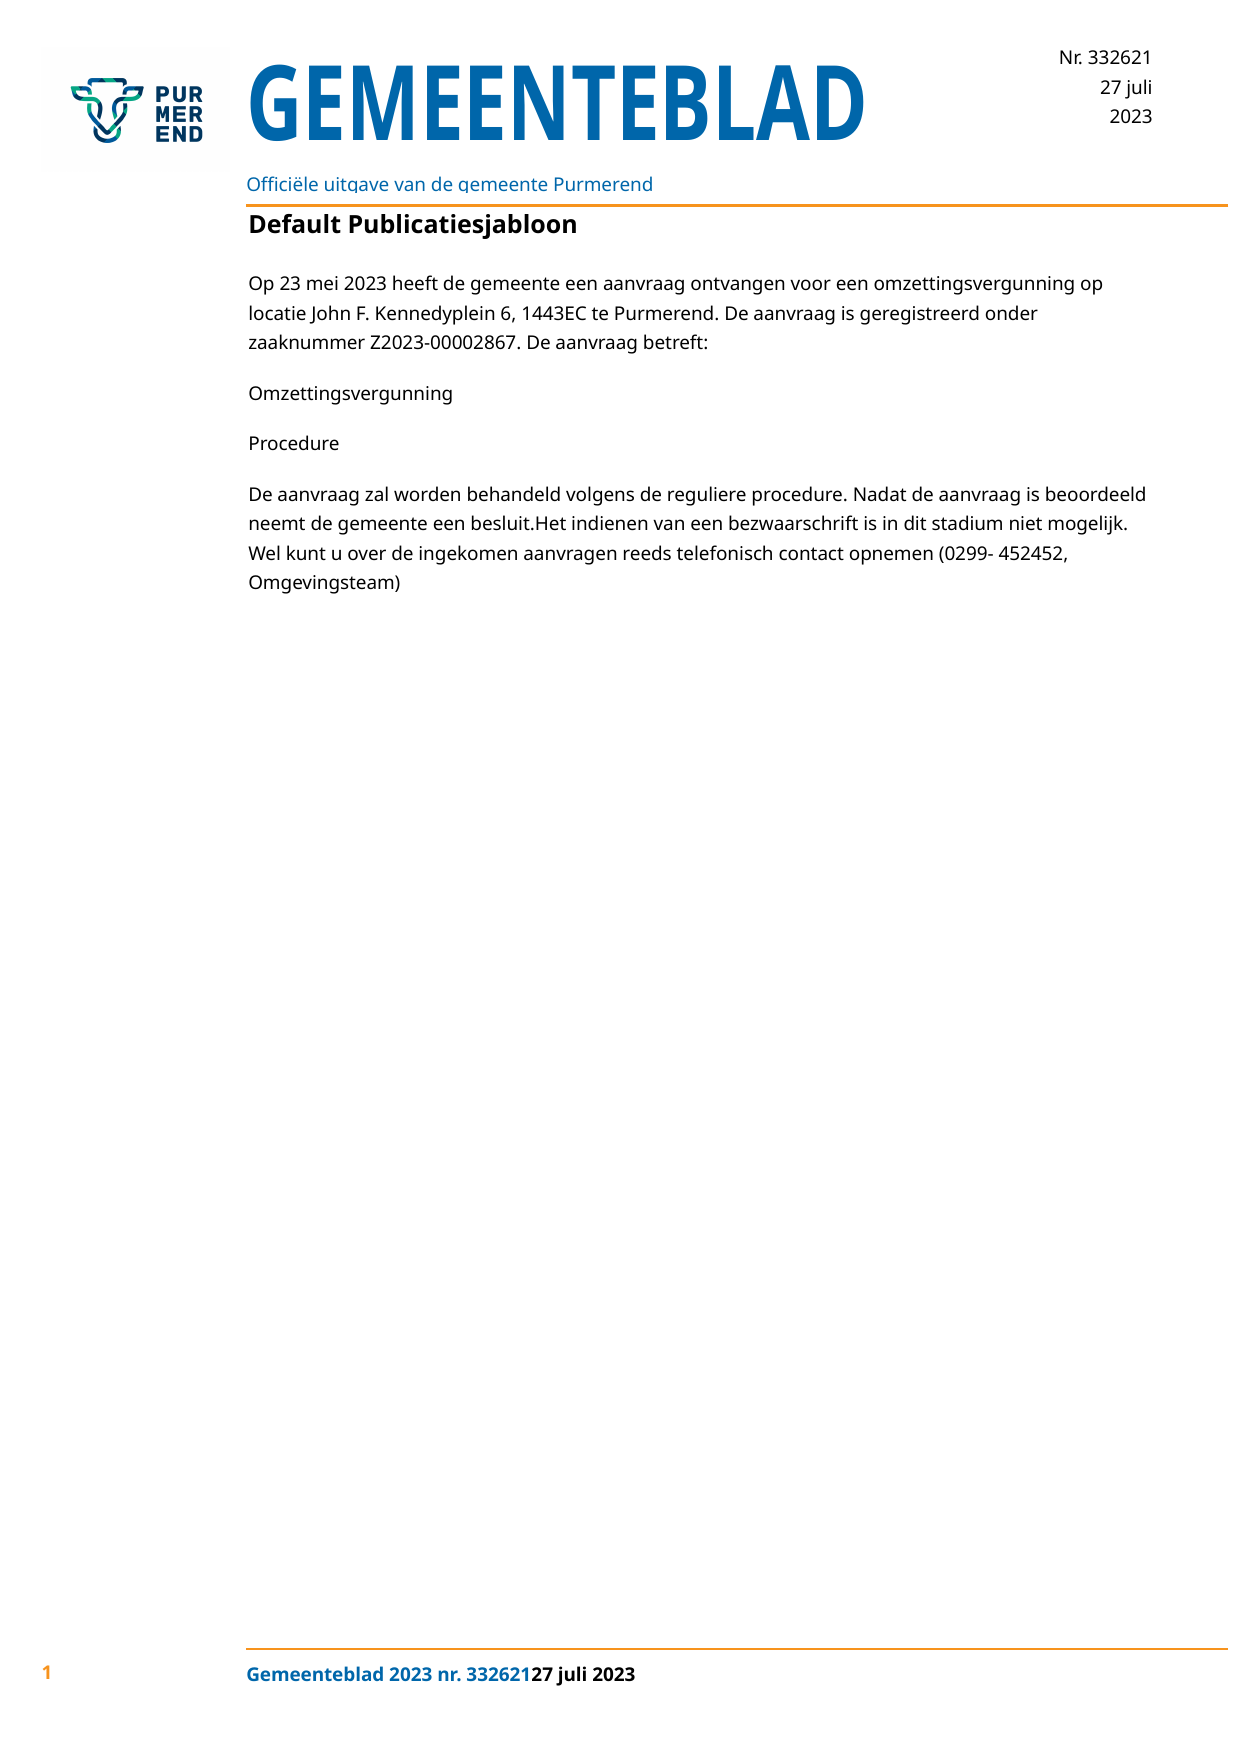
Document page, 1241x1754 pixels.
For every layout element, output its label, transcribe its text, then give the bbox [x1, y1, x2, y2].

text Procedure [248, 430, 1152, 456]
picture [41, 47, 231, 172]
text De aanvraag zal worden behandeld volgens de reguliere procedure. Nadat de aanvraag is beoordeeld neemt de gemeente een besluit.Het indienen van een bezwaarschrift is in dit stadium niet mogelijk. Wel kunt u over de ingekomen aanvragen reeds telefonisch contact opnemen (0299- 452452, Omgevingsteam) [248, 481, 1152, 595]
text Op 23 mei 2023 heeft de gemeente een aanvraag ontvangen voor een omzettingsvergunning op locatie John F. Kennedyplein 6, 1443EC te Purmerend. De aanvraag is geregistreerd onder zaaknummer Z2023-00002867. De aanvraag betreft: [248, 270, 1152, 355]
text Omzettingsvergunning [248, 380, 1152, 406]
text Default Publicatiesjabloon [248, 207, 1152, 241]
